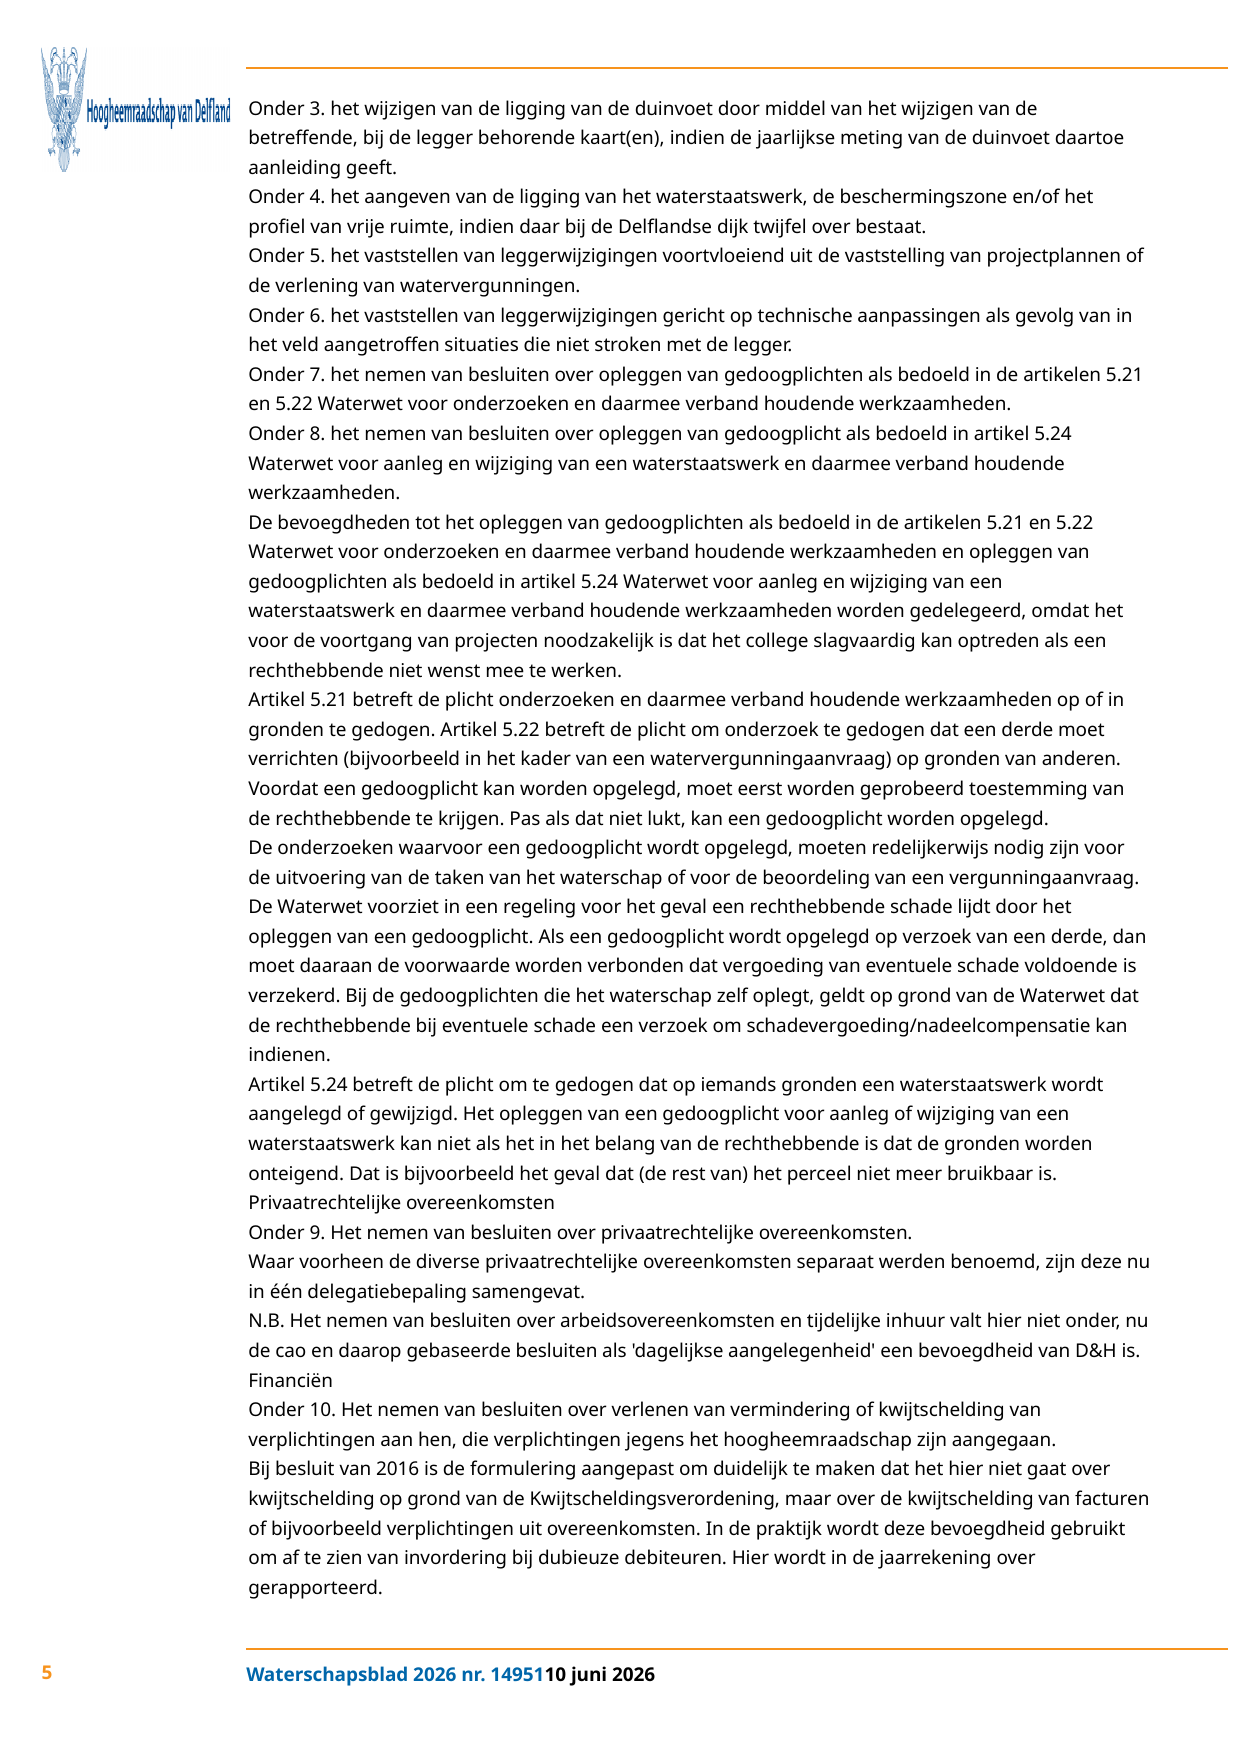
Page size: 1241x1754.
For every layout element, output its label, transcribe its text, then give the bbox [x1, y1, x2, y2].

text Bij besluit van 2016 is de formulering aangepast om duidelijk te maken dat het hier niet gaat over kwijtschelding op grond van de Kwijtscheldingsverordening, maar over de kwijtschelding van facturen of bijvoorbeeld verplichtingen uit overeenkomsten. In de praktijk wordt deze bevoegdheid gebruikt om af te zien van invordering bij dubieuze debiteuren. Hier wordt in de jaarrekening over gerapporteerd. [248, 1456, 1152, 1600]
picture [41, 47, 231, 172]
text Financiën [248, 1367, 1152, 1393]
text Onder 7. het nemen van besluiten over opleggen van gedoogplichten als bedoeld in de artikelen 5.21 en 5.22 Waterwet voor onderzoeken en daarmee verband houdende werkzaamheden. [248, 361, 1152, 416]
text Onder 8. het nemen van besluiten over opleggen van gedoogplicht als bedoeld in artikel 5.24 Waterwet voor aanleg en wijziging van een waterstaatswerk en daarmee verband houdende werkzaamheden. [248, 420, 1152, 505]
text De bevoegdheden tot het opleggen van gedoogplichten als bedoeld in de artikelen 5.21 en 5.22 Waterwet voor onderzoeken en daarmee verband houdende werkzaamheden en opleggen van gedoogplichten als bedoeld in artikel 5.24 Waterwet voor aanleg en wijziging van een waterstaatswerk en daarmee verband houdende werkzaamheden worden gedelegeerd, omdat het voor de voortgang van projecten noodzakelijk is dat het college slagvaardig kan optreden als een rechthebbende niet wenst mee te werken. [248, 509, 1152, 683]
text De onderzoeken waarvoor een gedoogplicht wordt opgelegd, moeten redelijkerwijs nodig zijn voor de uitvoering van de taken van het waterschap of voor de beoordeling van een vergunningaanvraag. De Waterwet voorziet in een regeling voor het geval een rechthebbende schade lijdt door het opleggen van een gedoogplicht. Als een gedoogplicht wordt opgelegd op verzoek van een derde, dan moet daaraan de voorwaarde worden verbonden dat vergoeding van eventuele schade voldoende is verzekerd. Bij de gedoogplichten die het waterschap zelf oplegt, geldt op grond van de Waterwet dat de rechthebbende bij eventuele schade een verzoek om schadevergoeding/nadeelcompensatie kan indienen. [248, 834, 1152, 1067]
text Waar voorheen de diverse privaatrechtelijke overeenkomsten separaat werden benoemd, zijn deze nu in één delegatiebepaling samengevat. [248, 1248, 1152, 1304]
text Onder 6. het vaststellen van leggerwijzigingen gericht op technische aanpassingen als gevolg van in het veld aangetroffen situaties die niet stroken met de legger. [248, 302, 1152, 357]
text Onder 5. het vaststellen van leggerwijzigingen voortvloeiend uit de vaststelling van projectplannen of de verlening van watervergunningen. [248, 243, 1152, 298]
text Privaatrechtelijke overeenkomsten [248, 1189, 1152, 1215]
text N.B. Het nemen van besluiten over arbeidsovereenkomsten en tijdelijke inhuur valt hier niet onder, nu de cao en daarop gebaseerde besluiten als 'dagelijkse aangelegenheid' een bevoegdheid van D&H is. [248, 1308, 1152, 1363]
text Onder 4. het aangeven van de ligging van het waterstaatswerk, de beschermingszone en/of het profiel van vrije ruimte, indien daar bij de Delflandse dijk twijfel over bestaat. [248, 183, 1152, 239]
text Artikel 5.24 betreft de plicht om te gedogen dat op iemands gronden een waterstaatswerk wordt aangelegd of gewijzigd. Het opleggen van een gedoogplicht voor aanleg of wijziging van een waterstaatswerk kan niet als het in het belang van de rechthebbende is dat de gronden worden onteigend. Dat is bijvoorbeeld het geval dat (de rest van) het perceel niet meer bruikbaar is. [248, 1071, 1152, 1186]
text Artikel 5.21 betreft de plicht onderzoeken en daarmee verband houdende werkzaamheden op of in gronden te gedogen. Artikel 5.22 betreft de plicht om onderzoek te gedogen dat een derde moet verrichten (bijvoorbeeld in het kader van een watervergunningaanvraag) op gronden van anderen. Voordat een gedoogplicht kan worden opgelegd, moet eerst worden geprobeerd toestemming van de rechthebbende te krijgen. Pas als dat niet lukt, kan een gedoogplicht worden opgelegd. [248, 686, 1152, 831]
text Onder 10. Het nemen van besluiten over verlenen van vermindering of kwijtschelding van verplichtingen aan hen, die verplichtingen jegens het hoogheemraadschap zijn aangegaan. [248, 1396, 1152, 1452]
text Onder 3. het wijzigen van de ligging van de duinvoet door middel van het wijzigen van de betreffende, bij de legger behorende kaart(en), indien de jaarlijkse meting van de duinvoet daartoe aanleiding geeft. [248, 95, 1152, 180]
text Onder 9. Het nemen van besluiten over privaatrechtelijke overeenkomsten. [248, 1219, 1152, 1245]
